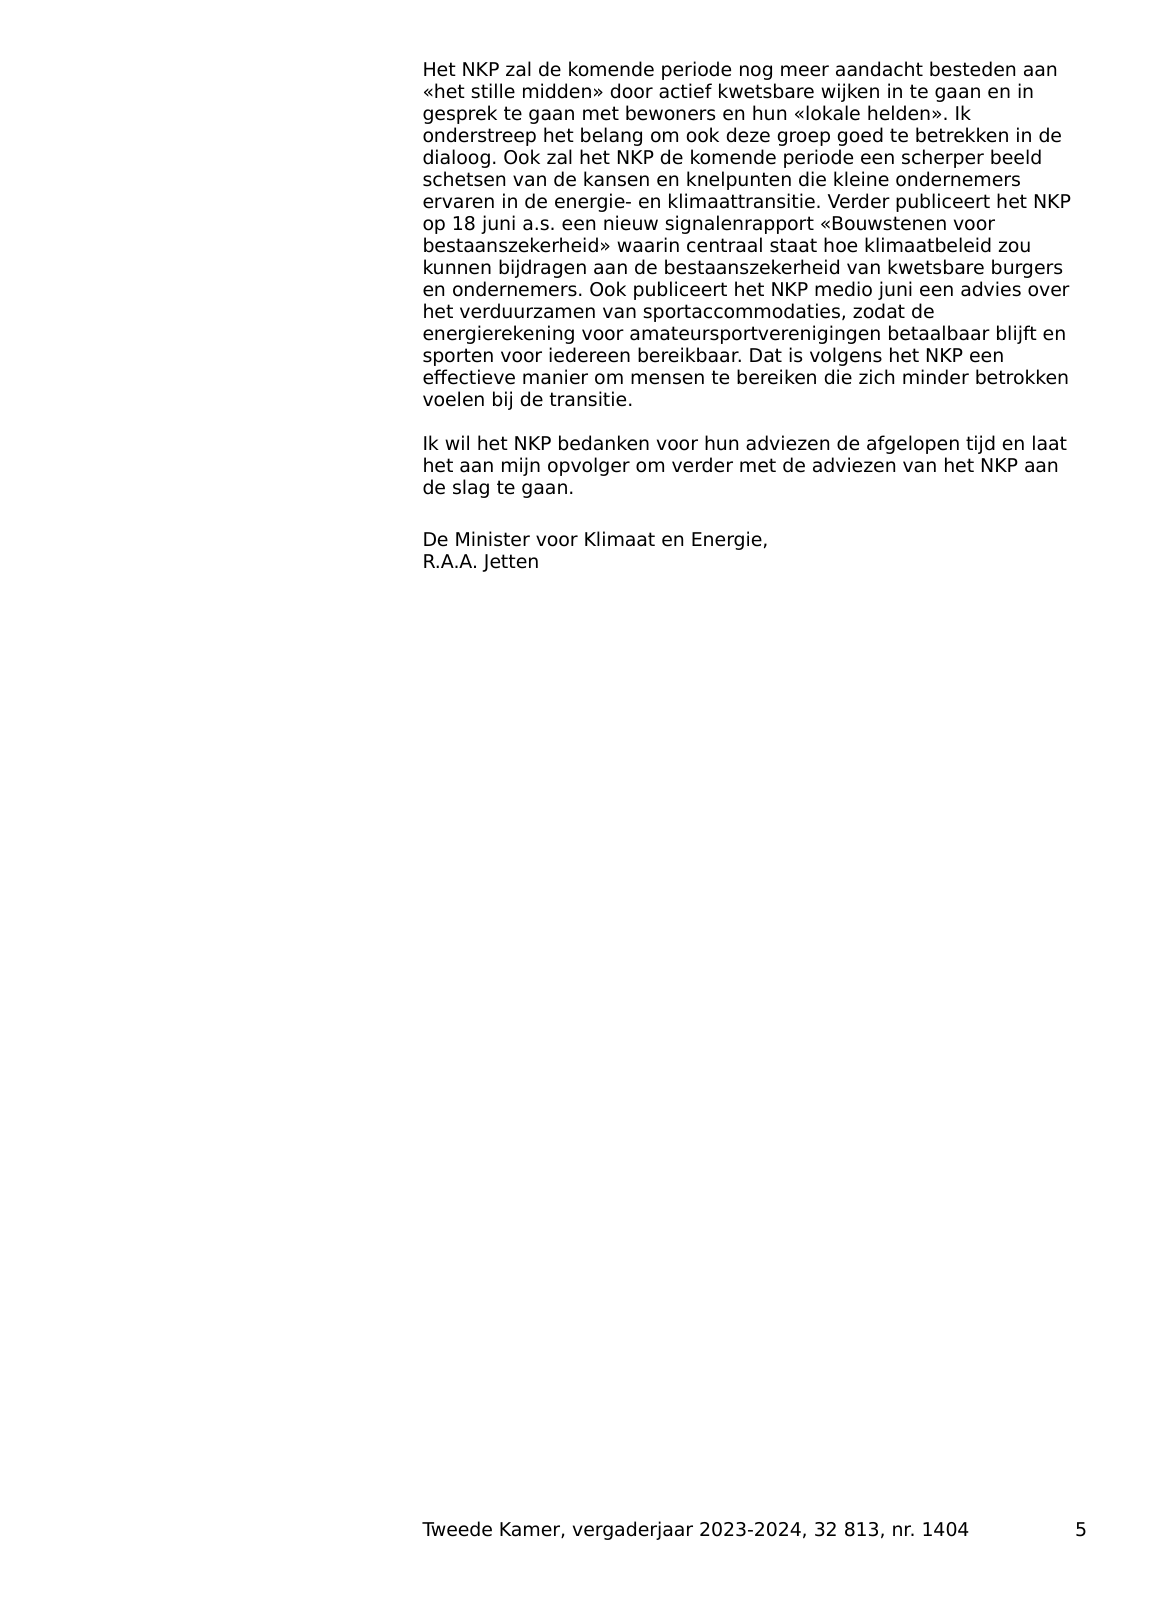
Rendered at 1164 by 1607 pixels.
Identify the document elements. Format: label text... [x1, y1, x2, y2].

text Het NKP zal de komende periode nog meer aandacht besteden aan «het stille midden» door actief kwetsbare wijken in te gaan en in gesprek te gaan met bewoners en hun «lokale helden». Ik onderstreep het belang om ook deze groep goed te betrekken in de dialoog. Ook zal het NKP de komende periode een scherper beeld schetsen van de kansen en knelpunten die kleine ondernemers ervaren in de energie- en klimaattransitie. Verder publiceert het NKP op 18 juni a.s. een nieuw signalenrapport «Bouwstenen voor bestaanszekerheid» waarin centraal staat hoe klimaatbeleid zou kunnen bijdragen aan de bestaanszekerheid van kwetsbare burgers en ondernemers. Ook publiceert het NKP medio juni een advies over het verduurzamen van sportaccommodaties, zodat de energierekening voor amateursportverenigingen betaalbaar blijft en sporten voor iedereen bereikbaar. Dat is volgens het NKP een effectieve manier om mensen te bereiken die zich minder betrokken voelen bij de transitie. [422, 59, 1087, 411]
text De Minister voor Klimaat en Energie, R.A.A. Jetten [422, 529, 1087, 573]
text Ik wil het NKP bedanken voor hun adviezen de afgelopen tijd en laat het aan mijn opvolger om verder met de adviezen van het NKP aan de slag te gaan. [422, 433, 1087, 499]
